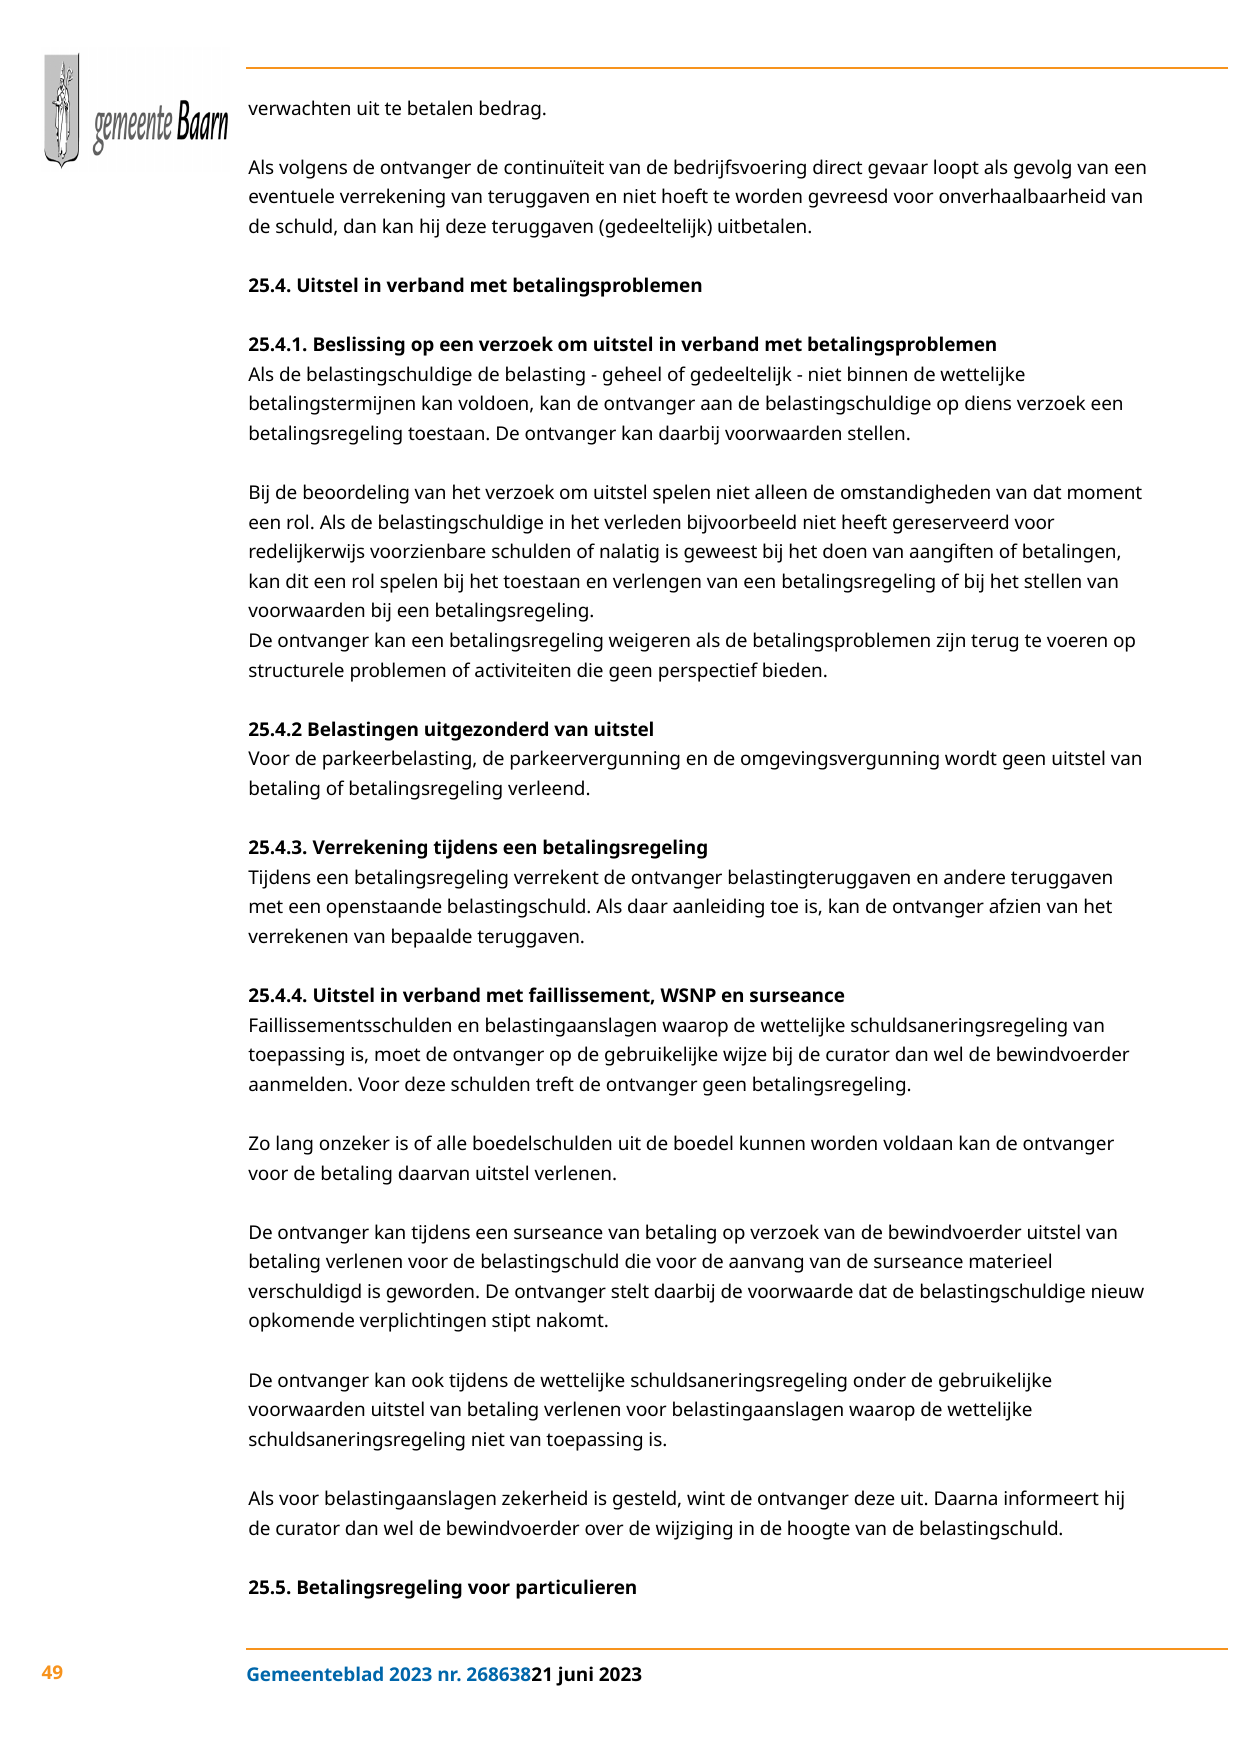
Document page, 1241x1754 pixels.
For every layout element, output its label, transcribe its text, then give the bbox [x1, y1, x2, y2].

text 25.4.1. Beslissing op een verzoek om uitstel in verband met betalingsproblemen [248, 331, 1152, 357]
picture [41, 47, 231, 172]
text De ontvanger kan een betalingsregeling weigeren als de betalingsproblemen zijn terug te voeren op structurele problemen of activiteiten die geen perspectief bieden. [248, 627, 1152, 683]
text De ontvanger kan ook tijdens de wettelijke schuldsaneringsregeling onder de gebruikelijke voorwaarden uitstel van betaling verlenen voor belastingaanslagen waarop de wettelijke schuldsaneringsregeling niet van toepassing is. [248, 1367, 1152, 1452]
text Bij de beoordeling van het verzoek om uitstel spelen niet alleen de omstandigheden van dat moment een rol. Als de belastingschuldige in het verleden bijvoorbeeld niet heeft gereserveerd voor redelijkerwijs voorzienbare schulden of nalatig is geweest bij het doen van aangiften of betalingen, kan dit een rol spelen bij het toestaan en verlengen van een betalingsregeling of bij het stellen van voorwaarden bij een betalingsregeling. [248, 479, 1152, 623]
text Faillissementsschulden en belastingaanslagen waarop de wettelijke schuldsaneringsregeling van toepassing is, moet de ontvanger op de gebruikelijke wijze bij de curator dan wel de bewindvoerder aanmelden. Voor deze schulden treft de ontvanger geen betalingsregeling. [248, 1012, 1152, 1097]
text 25.4.3. Verrekening tijdens een betalingsregeling [248, 834, 1152, 860]
text Tijdens een betalingsregeling verrekent de ontvanger belastingteruggaven en andere teruggaven met een openstaande belastingschuld. Als daar aanleiding toe is, kan de ontvanger afzien van het verrekenen van bepaalde teruggaven. [248, 864, 1152, 949]
text Als voor belastingaanslagen zekerheid is gesteld, wint de ontvanger deze uit. Daarna informeert hij de curator dan wel de bewindvoerder over de wijziging in de hoogte van de belastingschuld. [248, 1485, 1152, 1541]
text 25.4.2 Belastingen uitgezonderd van uitstel [248, 716, 1152, 742]
text 25.5. Betalingsregeling voor particulieren [248, 1574, 1152, 1600]
text verwachten uit te betalen bedrag. [248, 95, 1152, 121]
text Zo lang onzeker is of alle boedelschulden uit de boedel kunnen worden voldaan kan de ontvanger voor de betaling daarvan uitstel verlenen. [248, 1130, 1152, 1186]
text 25.4.4. Uitstel in verband met faillissement, WSNP en surseance [248, 982, 1152, 1008]
text Als volgens de ontvanger de continuïteit van de bedrijfsvoering direct gevaar loopt als gevolg van een eventuele verrekening van teruggaven en niet hoeft te worden gevreesd voor onverhaalbaarheid van de schuld, dan kan hij deze teruggaven (gedeeltelijk) uitbetalen. [248, 154, 1152, 239]
text 25.4. Uitstel in verband met betalingsproblemen [248, 272, 1152, 298]
text De ontvanger kan tijdens een surseance van betaling op verzoek van de bewindvoerder uitstel van betaling verlenen voor de belastingschuld die voor de aanvang van de surseance materieel verschuldigd is geworden. De ontvanger stelt daarbij de voorwaarde dat de belastingschuldige nieuw opkomende verplichtingen stipt nakomt. [248, 1219, 1152, 1333]
text Als de belastingschuldige de belasting - geheel of gedeeltelijk - niet binnen de wettelijke betalingstermijnen kan voldoen, kan de ontvanger aan de belastingschuldige op diens verzoek een betalingsregeling toestaan. De ontvanger kan daarbij voorwaarden stellen. [248, 361, 1152, 446]
text Voor de parkeerbelasting, de parkeervergunning en de omgevingsvergunning wordt geen uitstel van betaling of betalingsregeling verleend. [248, 746, 1152, 801]
